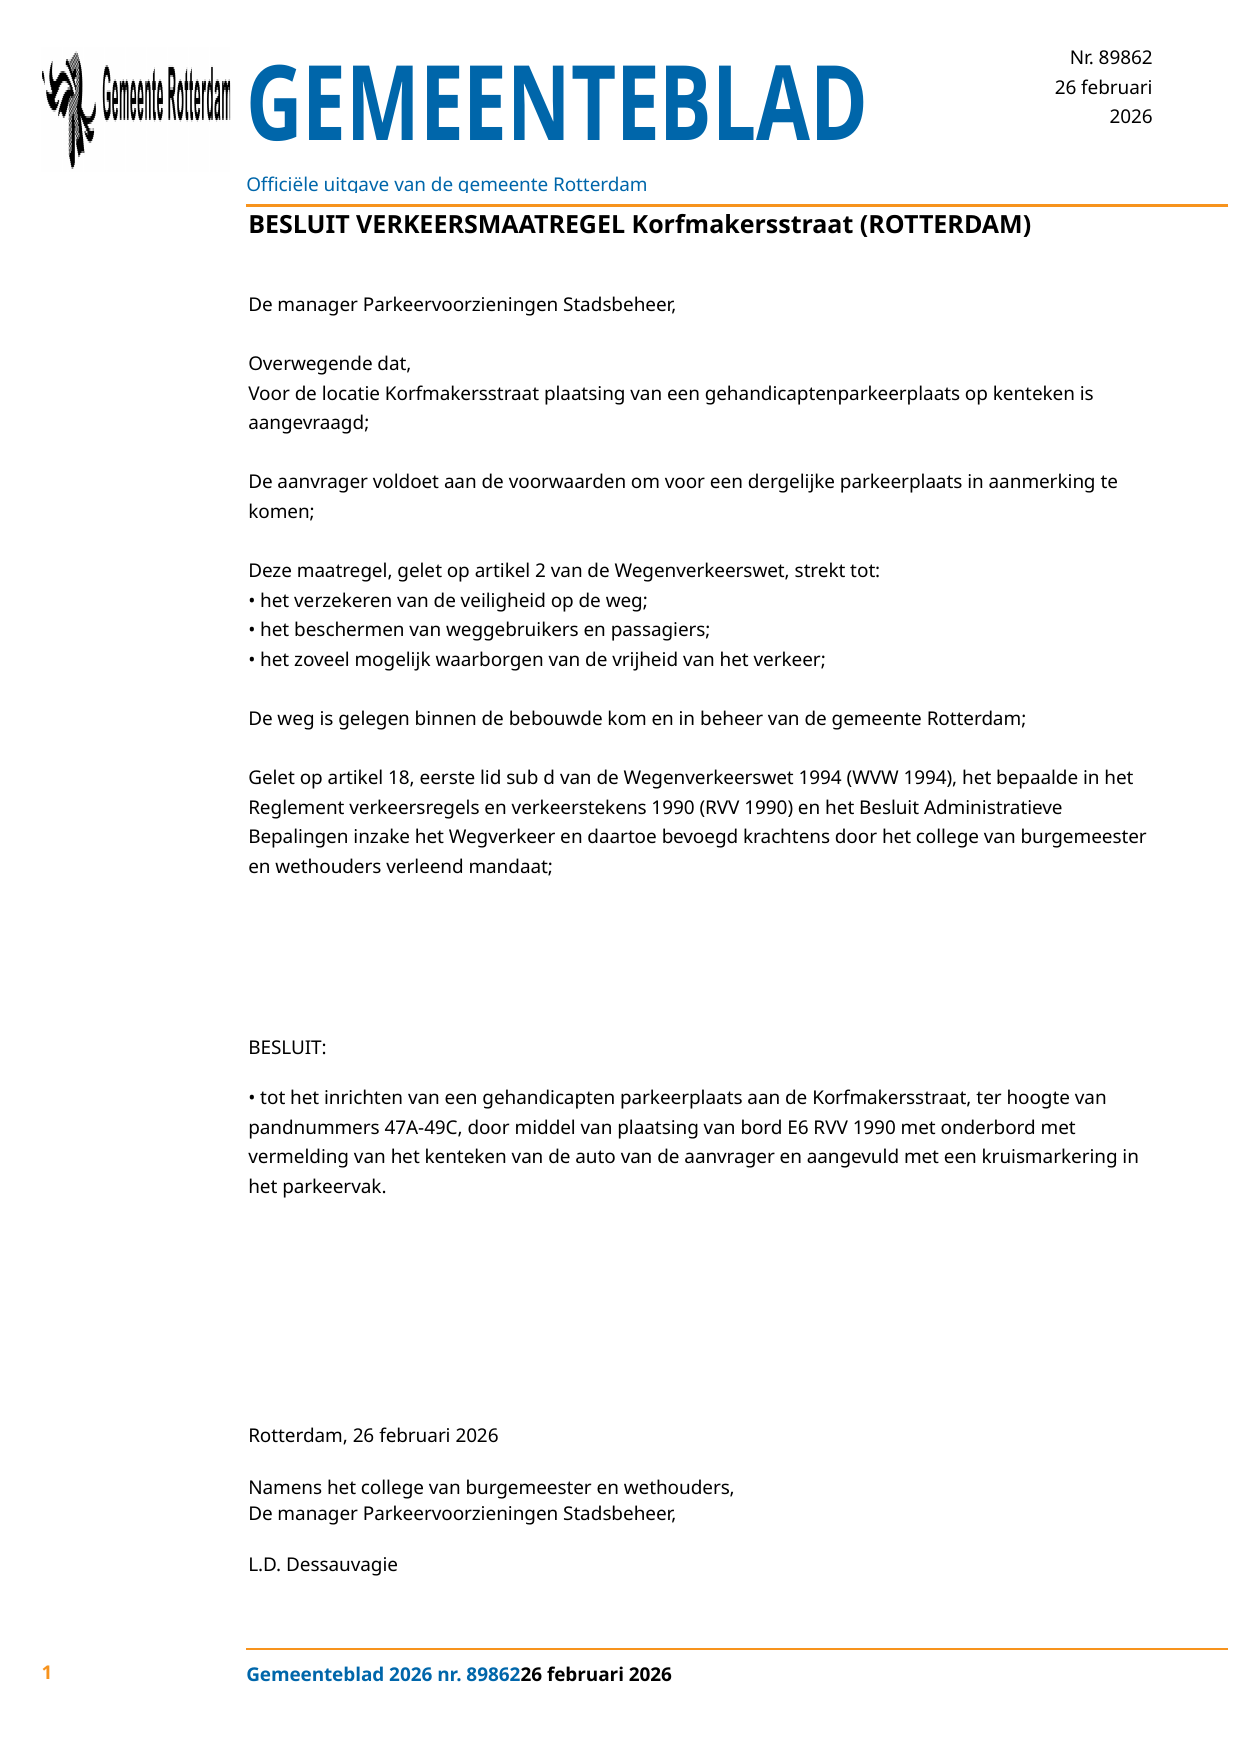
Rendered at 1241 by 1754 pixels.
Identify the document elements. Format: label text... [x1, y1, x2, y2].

text • het verzekeren van de veiligheid op de weg; [248, 587, 1152, 613]
text Deze maatregel, gelet op artikel 2 van de Wegenverkeerswet, strekt tot: [248, 557, 1152, 583]
text BESLUIT VERKEERSMAATREGEL Korfmakersstraat (ROTTERDAM) [248, 207, 1152, 241]
text BESLUIT: [248, 1034, 1152, 1060]
picture [41, 47, 231, 172]
text • tot het inrichten van een gehandicapten parkeerplaats aan de Korfmakersstraat, ter hoogte van pandnummers 47A-49C, door middel van plaatsing van bord E6 RVV 1990 met onderbord met vermelding van het kenteken van de auto van de aanvrager en aangevuld met een kruismarkering in het parkeervak. [248, 1084, 1152, 1199]
text Voor de locatie Korfmakersstraat plaatsing van een gehandicaptenparkeerplaats op kenteken is aangevraagd; [248, 380, 1152, 435]
text • het beschermen van weggebruikers en passagiers; [248, 616, 1152, 642]
text De weg is gelegen binnen de bebouwde kom en in beheer van de gemeente Rotterdam; [248, 705, 1152, 731]
text Rotterdam, 26 februari 2026 [248, 1423, 1152, 1448]
text De manager Parkeervoorzieningen Stadsbeheer, [248, 1500, 1152, 1526]
text L.D. Dessauvagie [248, 1551, 1152, 1577]
text • het zoveel mogelijk waarborgen van de vrijheid van het verkeer; [248, 646, 1152, 672]
text De aanvrager voldoet aan de voorwaarden om voor een dergelijke parkeerplaats in aanmerking te komen; [248, 468, 1152, 524]
text Gelet op artikel 18, eerste lid sub d van de Wegenverkeerswet 1994 (WVW 1994), het bepaalde in het Reglement verkeersregels en verkeerstekens 1990 (RVV 1990) en het Besluit Administratieve Bepalingen inzake het Wegverkeer en daartoe bevoegd krachtens door het college van burgemeester en wethouders verleend mandaat; [248, 764, 1152, 879]
text Overwegende dat, [248, 350, 1152, 376]
text De manager Parkeervoorzieningen Stadsbeheer, [248, 291, 1152, 317]
text Namens het college van burgemeester en wethouders, [248, 1474, 1152, 1500]
